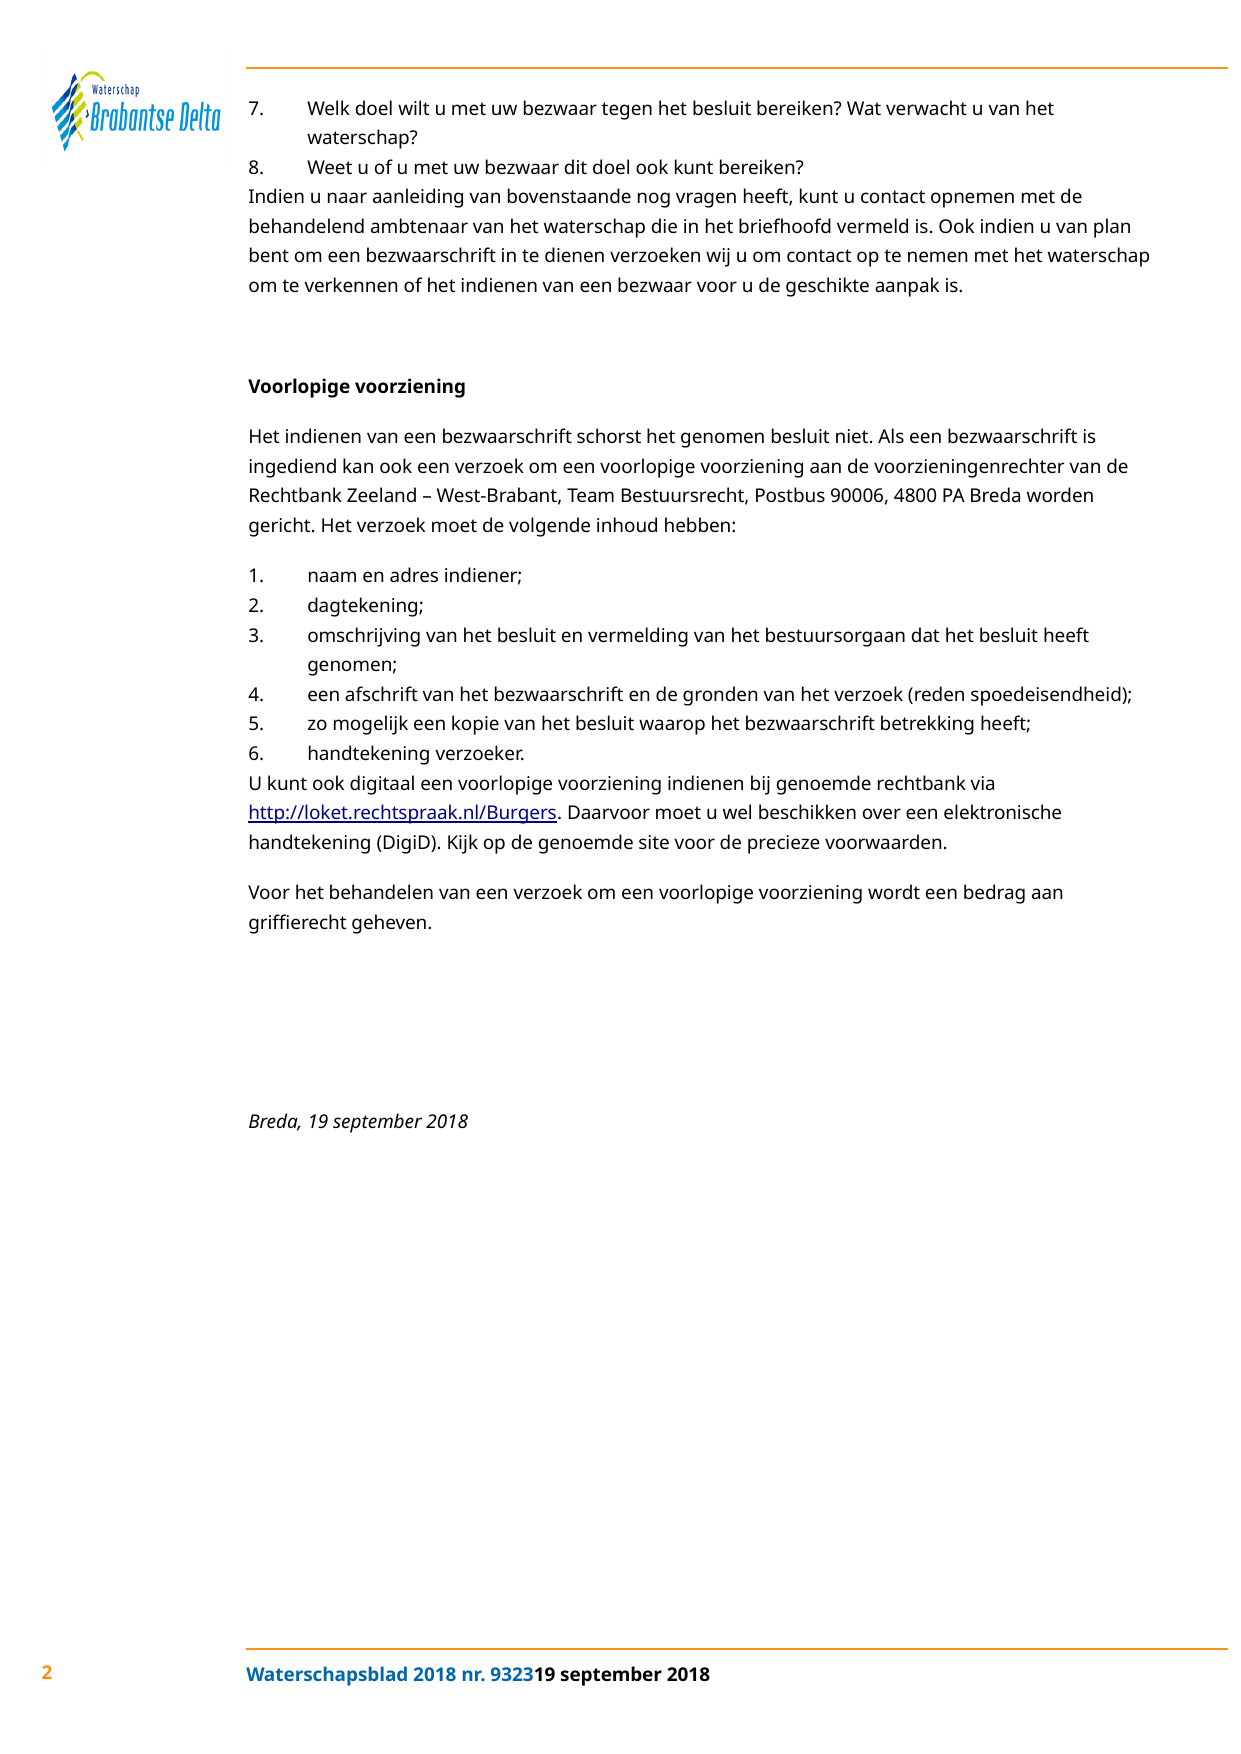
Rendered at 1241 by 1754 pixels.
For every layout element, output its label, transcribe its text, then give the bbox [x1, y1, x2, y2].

list handtekening verzoeker. [248, 740, 1152, 766]
list naam en adres indiener; [248, 563, 1152, 588]
list een afschrift van het bezwaarschrift en de gronden van het verzoek (reden spoedeisendheid); [248, 681, 1152, 707]
text Voor het behandelen van een verzoek om een voorlopige voorziening wordt een bedrag aan griffierecht geheven. [248, 879, 1152, 935]
text U kunt ook digitaal een voorlopige voorziening indienen bij genoemde rechtbank via http://loket.rechtspraak.nl/Burgers. Daarvoor moet u wel beschikken over een elektronische handtekening (DigiD). Kijk op de genoemde site voor de precieze voorwaarden. [248, 770, 1152, 855]
text Breda, 19 september 2018 [248, 1108, 1152, 1134]
text Indien u naar aanleiding van bovenstaande nog vragen heeft, kunt u contact opnemen met de behandelend ambtenaar van het waterschap die in het briefhoofd vermeld is. Ook indien u van plan bent om een bezwaarschrift in te dienen verzoeken wij u om contact op te nemen met het waterschap om te verkennen of het indienen van een bezwaar voor u de geschikte aanpak is. [248, 183, 1152, 298]
list dagtekening; [248, 592, 1152, 618]
list Weet u of u met uw bezwaar dit doel ook kunt bereiken? [248, 154, 1152, 180]
list zo mogelijk een kopie van het besluit waarop het bezwaarschrift betrekking heeft; [248, 711, 1152, 736]
picture [41, 47, 231, 172]
text Voorlopige voorziening [248, 373, 1152, 399]
list Welk doel wilt u met uw bezwaar tegen het besluit bereiken? Wat verwacht u van het waterschap? [248, 95, 1152, 150]
text Het indienen van een bezwaarschrift schorst het genomen besluit niet. Als een bezwaarschrift is ingediend kan ook een verzoek om een voorlopige voorziening aan de voorzieningenrechter van de Rechtbank Zeeland – West-Brabant, Team Bestuursrecht, Postbus 90006, 4800 PA Breda worden gericht. Het verzoek moet de volgende inhoud hebben: [248, 423, 1152, 538]
list omschrijving van het besluit en vermelding van het bestuursorgaan dat het besluit heeft genomen; [248, 622, 1152, 677]
